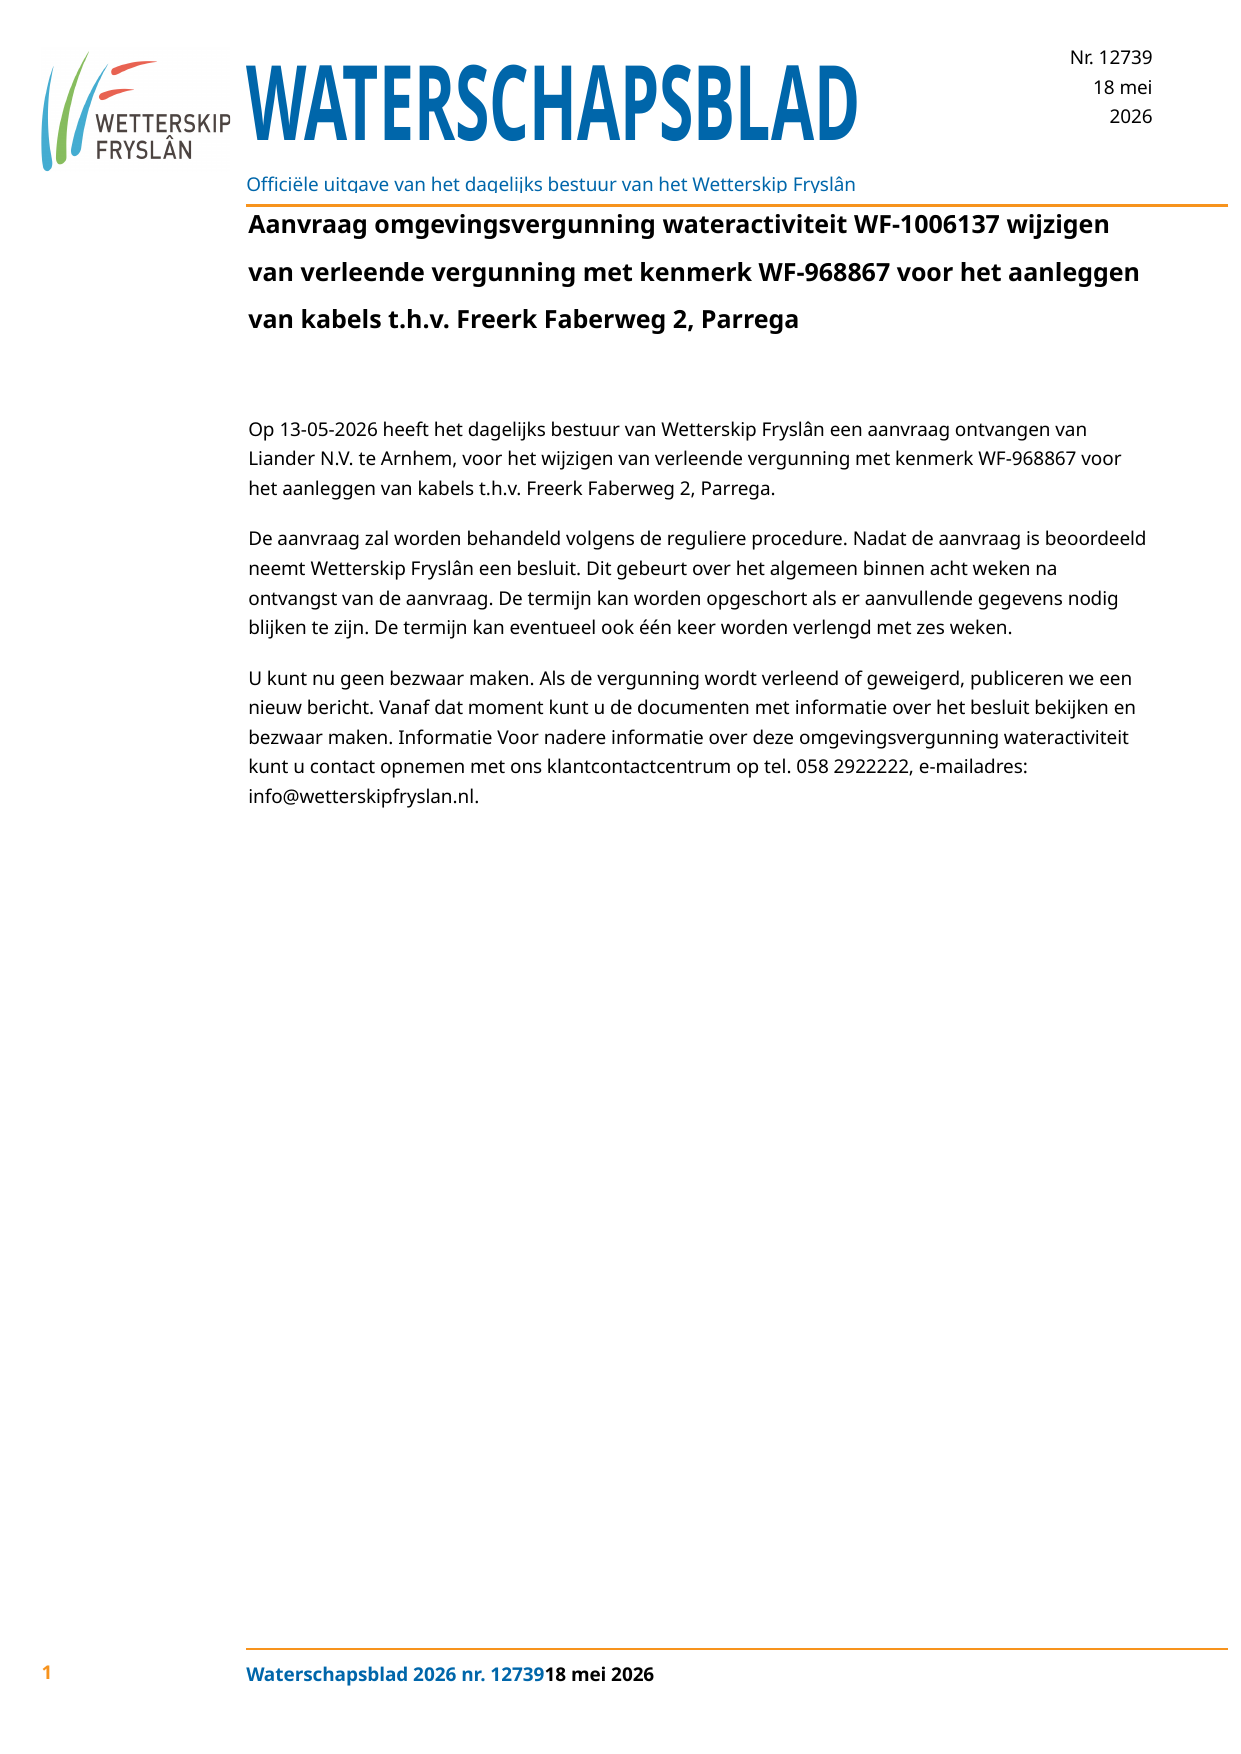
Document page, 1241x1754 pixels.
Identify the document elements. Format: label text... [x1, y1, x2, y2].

text U kunt nu geen bezwaar maken. Als de vergunning wordt verleend of geweigerd, publiceren we een nieuw bericht. Vanaf dat moment kunt u de documenten met informatie over het besluit bekijken en bezwaar maken. Informatie Voor nadere informatie over deze omgevingsvergunning wateractiviteit kunt u contact opnemen met ons klantcontactcentrum op tel. 058 2922222, e-mailadres: info@wetterskipfryslan.nl. [248, 665, 1152, 809]
picture [41, 47, 231, 172]
text Aanvraag omgevingsvergunning wateractiviteit WF-1006137 wijzigen van verleende vergunning met kenmerk WF-968867 voor het aanleggen van kabels t.h.v. Freerk Faberweg 2, Parrega [248, 207, 1152, 336]
text Op 13-05-2026 heeft het dagelijks bestuur van Wetterskip Fryslân een aanvraag ontvangen van Liander N.V. te Arnhem, voor het wijzigen van verleende vergunning met kenmerk WF-968867 voor het aanleggen van kabels t.h.v. Freerk Faberweg 2, Parrega. [248, 416, 1152, 501]
text De aanvraag zal worden behandeld volgens de reguliere procedure. Nadat de aanvraag is beoordeeld neemt Wetterskip Fryslân een besluit. Dit gebeurt over het algemeen binnen acht weken na ontvangst van de aanvraag. De termijn kan worden opgeschort als er aanvullende gegevens nodig blijken te zijn. De termijn kan eventueel ook één keer worden verlengd met zes weken. [248, 526, 1152, 640]
